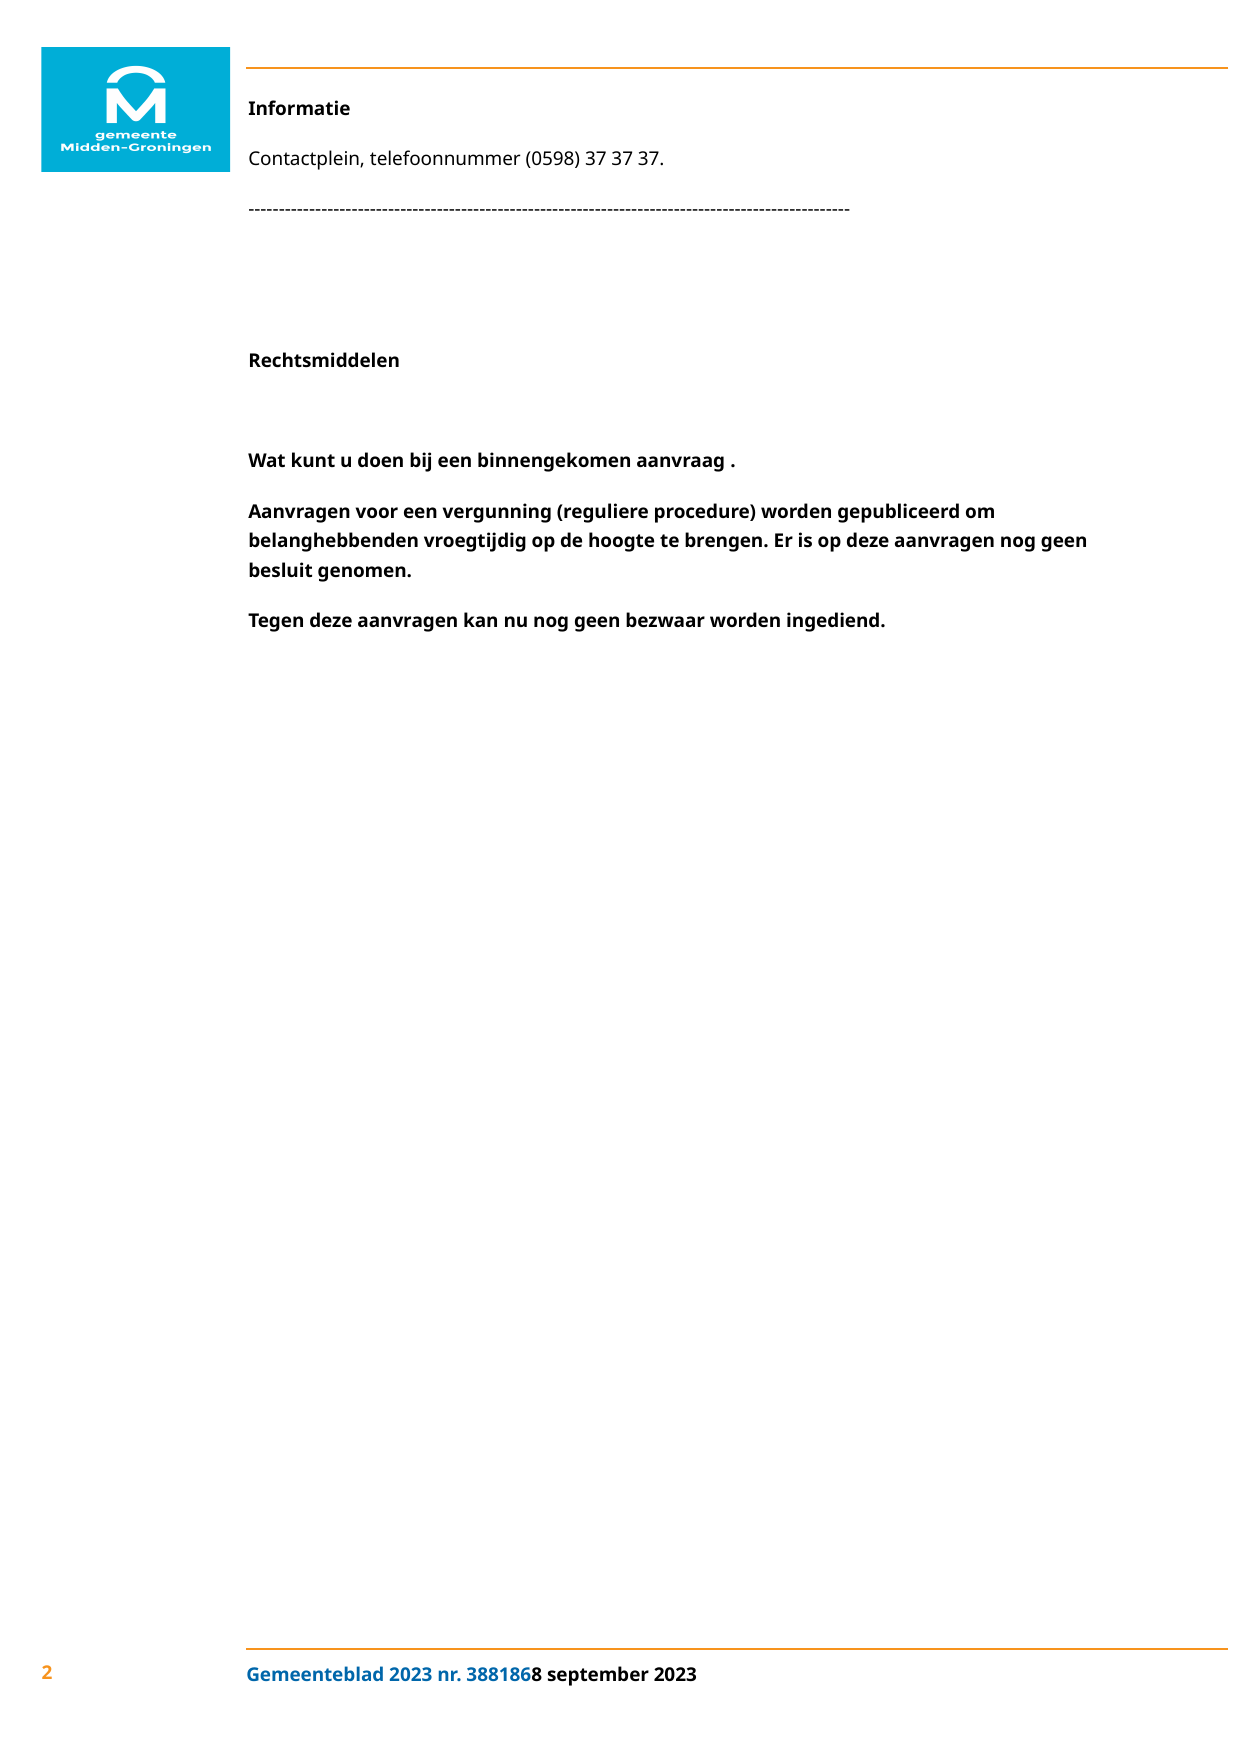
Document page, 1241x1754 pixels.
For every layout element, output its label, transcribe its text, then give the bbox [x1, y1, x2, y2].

text --------------------------------------------------------------------------------------------------- [248, 196, 1152, 221]
text Informatie [248, 95, 1152, 121]
text Aanvragen voor een vergunning (reguliere procedure) worden gepubliceerd om belanghebbenden vroegtijdig op de hoogte te brengen. Er is op deze aanvragen nog geen besluit genomen. [248, 498, 1152, 583]
picture [107, 89, 165, 122]
text Wat kunt u doen bij een binnengekomen aanvraag . [248, 448, 1152, 473]
picture [184, 146, 190, 153]
text Rechtsmiddelen [248, 347, 1152, 373]
text Tegen deze aanvragen kan nu nog geen bezwaar worden ingediend. [248, 608, 1152, 633]
text Contactplein, telefoonnummer (0598) 37 37 37. [248, 145, 1152, 171]
picture [108, 66, 164, 82]
